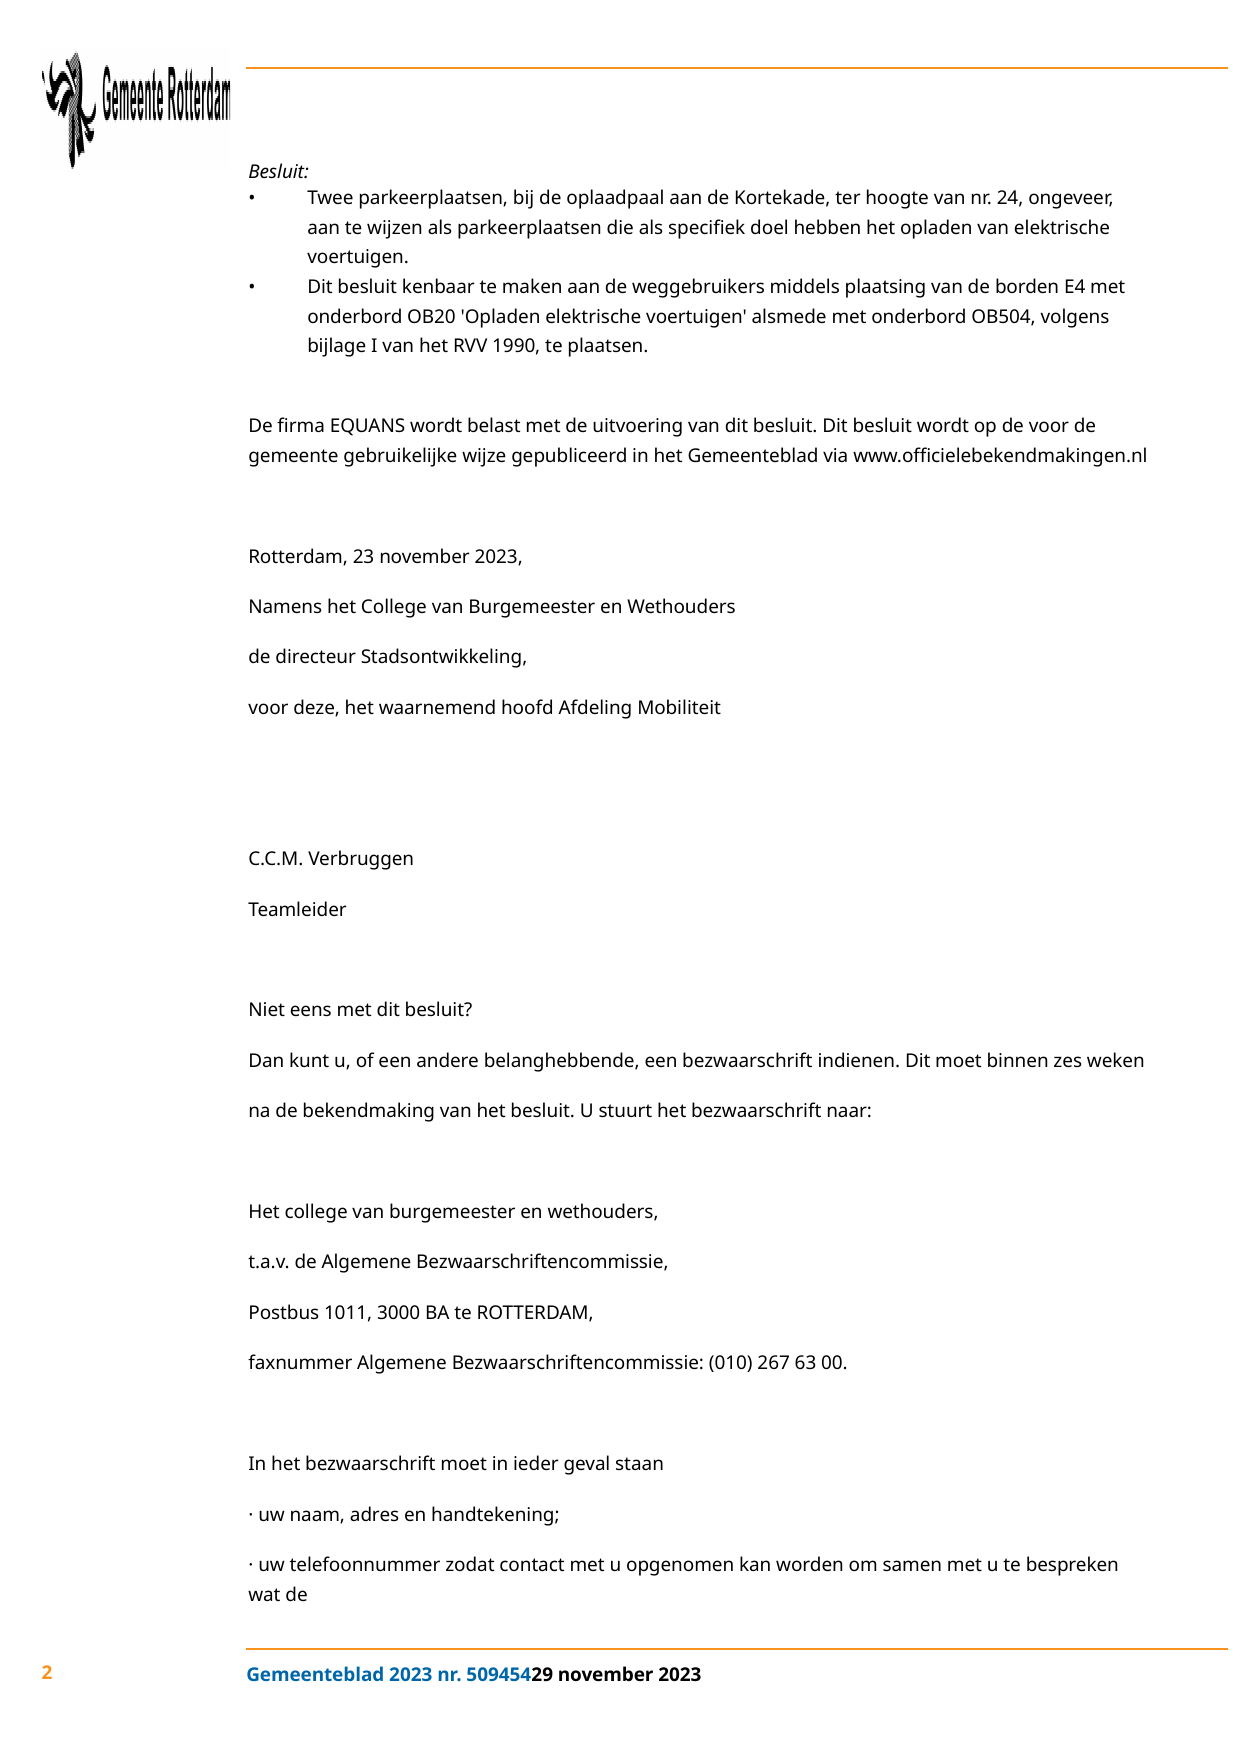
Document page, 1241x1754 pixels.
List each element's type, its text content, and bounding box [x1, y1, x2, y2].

picture [41, 47, 231, 172]
text Rotterdam, 23 november 2023, [248, 543, 1152, 568]
text C.C.M. Verbruggen [248, 845, 1152, 871]
list Dit besluit kenbaar te maken aan de weggebruikers middels plaatsing van de borden E4 met onderbord OB20 'Opladen elektrische voertuigen' alsmede met onderbord OB504, volgens bijlage I van het RVV 1990, te plaatsen. [248, 273, 1152, 358]
text Teamleider [248, 896, 1152, 921]
text Besluit: [248, 159, 1152, 184]
text · uw telefoonnummer zodat contact met u opgenomen kan worden om samen met u te bespreken wat de [248, 1551, 1152, 1606]
text Namens het College van Burgemeester en Wethouders [248, 593, 1152, 619]
text faxnummer Algemene Bezwaarschriftencommissie: (010) 267 63 00. [248, 1349, 1152, 1375]
text Dan kunt u, of een andere belanghebbende, een bezwaarschrift indienen. Dit moet binnen zes weken [248, 1047, 1152, 1073]
list Twee parkeerplaatsen, bij de oplaadpaal aan de Kortekade, ter hoogte van nr. 24, ongeveer, aan te wijzen als parkeerplaatsen die als specifiek doel hebben het opladen van elektrische voertuigen. [248, 184, 1152, 269]
text de directeur Stadsontwikkeling, [248, 644, 1152, 669]
text voor deze, het waarnemend hoofd Afdeling Mobiliteit [248, 694, 1152, 720]
text In het bezwaarschrift moet in ieder geval staan [248, 1450, 1152, 1476]
text · uw naam, adres en handtekening; [248, 1501, 1152, 1526]
text Postbus 1011, 3000 BA te ROTTERDAM, [248, 1299, 1152, 1325]
text Het college van burgemeester en wethouders, [248, 1198, 1152, 1224]
text De firma EQUANS wordt belast met de uitvoering van dit besluit. Dit besluit wordt op de voor de gemeente gebruikelijke wijze gepubliceerd in het Gemeenteblad via www.officielebekendmakingen.nl [248, 412, 1152, 468]
text Niet eens met dit besluit? [248, 997, 1152, 1022]
text na de bekendmaking van het besluit. U stuurt het bezwaarschrift naar: [248, 1097, 1152, 1123]
text t.a.v. de Algemene Bezwaarschriftencommissie, [248, 1249, 1152, 1274]
